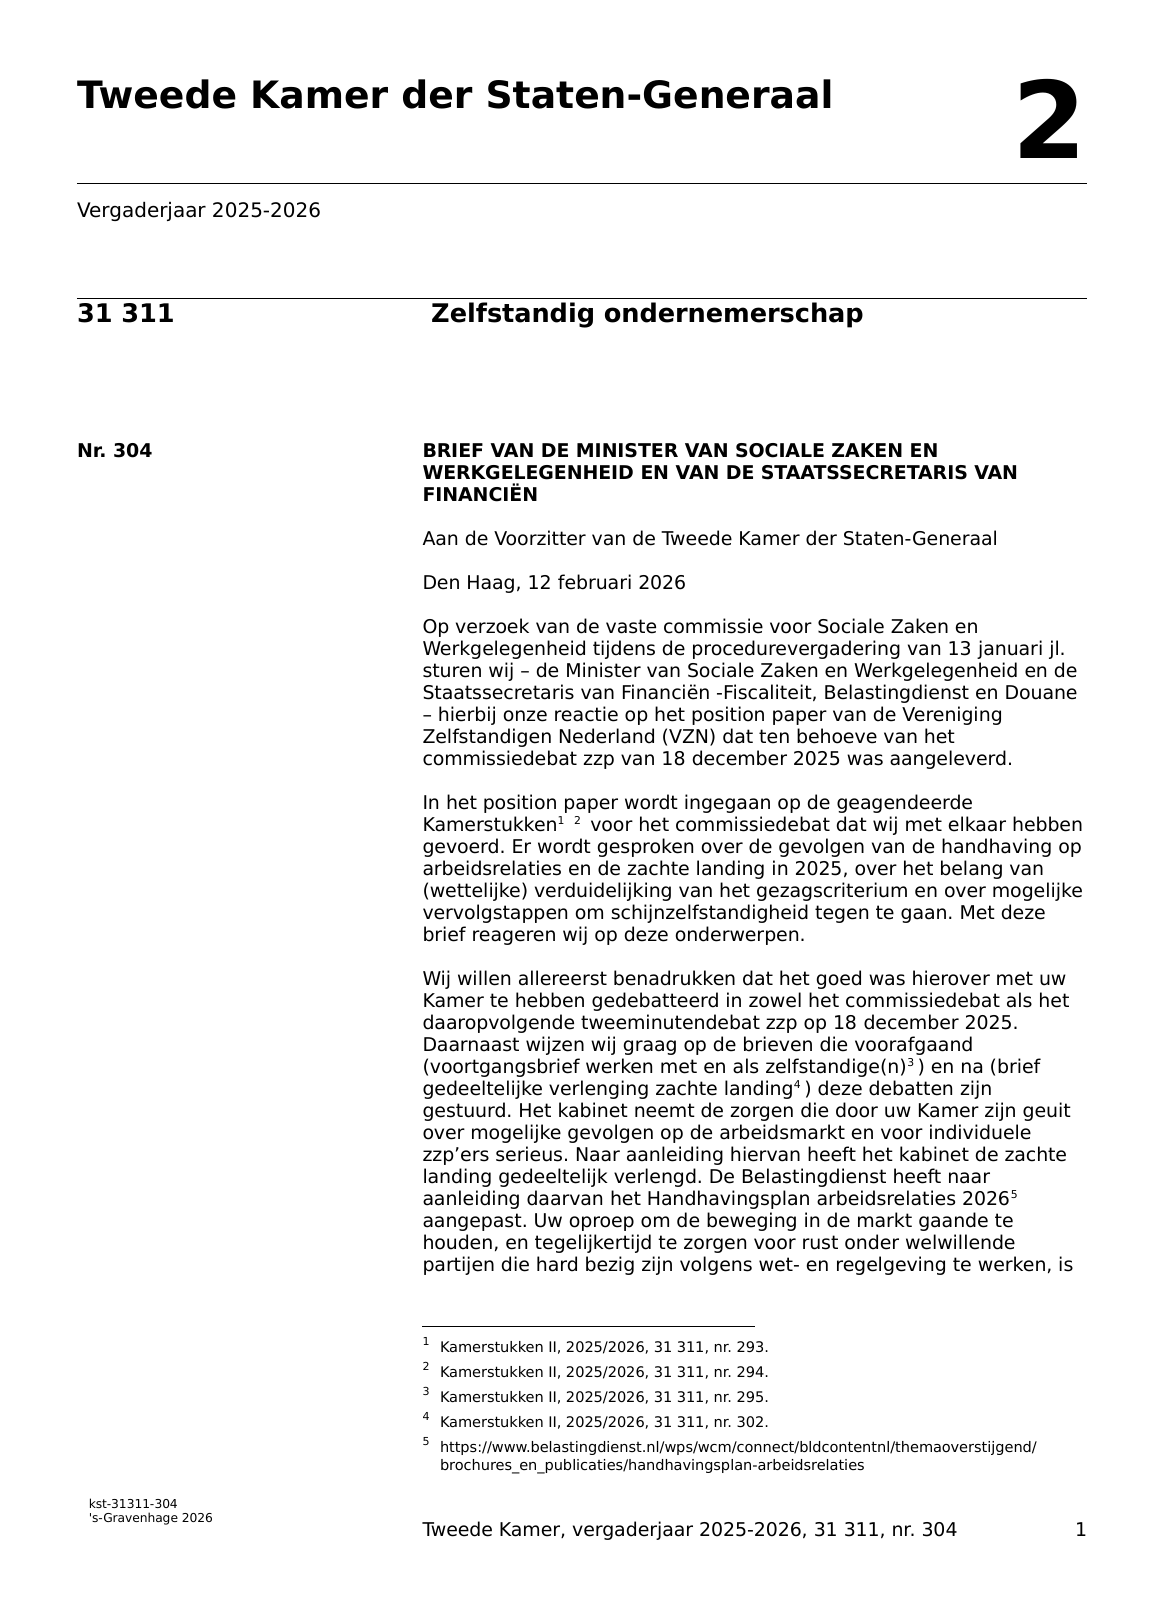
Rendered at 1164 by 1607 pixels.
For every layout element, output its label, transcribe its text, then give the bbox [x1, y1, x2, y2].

subtitle Nr. 304 BRIEF VAN DE MINISTER VAN SOCIALE ZAKEN EN WERKGELEGENHEID EN VAN DE STAATSSECRETARIS VAN FINANCIËN [77, 440, 1087, 506]
text Den Haag, 12 februari 2026 [422, 572, 1087, 594]
text kst-31311-304 [88, 1497, 323, 1511]
table_cell Vergaderjaar 2025-2026 [77, 184, 1087, 298]
subtitle 31 311 Zelfstandig ondernemerschap [77, 299, 1087, 329]
text 's-Gravenhage 2026 [88, 1511, 323, 1525]
table_header Tweede Kamer der Staten-Generaal [77, 59, 886, 183]
text Op verzoek van de vaste commissie voor Sociale Zaken en Werkgelegenheid tijdens de procedurevergadering van 13 januari jl. sturen wij – de Minister van Sociale Zaken en Werkgelegenheid en de Staatssecretaris van Financiën -Fiscaliteit, Belastingdienst en Douane – hierbij onze reactie op het position paper van de Vereniging Zelfstandigen Nederland (VZN) dat ten behoeve van het commissiedebat zzp van 18 december 2025 was aangeleverd. [422, 616, 1087, 770]
text Wij willen allereerst benadrukken dat het goed was hierover met uw Kamer te hebben gedebatteerd in zowel het commissiedebat als het daaropvolgende tweeminutendebat zzp op 18 december 2025. Daarnaast wijzen wij graag op de brieven die voorafgaand (voortgangsbrief werken met en als zelfstandige(n)) en na (brief gedeeltelijke verlenging zachte landing) deze debatten zijn gestuurd. Het kabinet neemt de zorgen die door uw Kamer zijn geuit over mogelijke gevolgen op de arbeidsmarkt en voor individuele zzp’ers serieus. Naar aanleiding hiervan heeft het kabinet de zachte landing gedeeltelijk verlengd. De Belastingdienst heeft naar aanleiding daarvan het Handhavingsplan arbeidsrelaties 2026 aangepast. Uw oproep om de beweging in de markt gaande te houden, en tegelijkertijd te zorgen voor rust onder welwillende partijen die hard bezig zijn volgens wet- en regelgeving te werken, is [422, 968, 1087, 1276]
text Aan de Voorzitter van de Tweede Kamer der Staten-Generaal [422, 528, 1087, 550]
text https://www.belastingdienst.nl/wps/wcm/connect/bldcontentnl/themaoverstijgend/brochures_en_publicaties/handhavingsplan-arbeidsrelaties [422, 1435, 1087, 1474]
table_header 2 [886, 59, 1087, 183]
text Kamerstukken II, 2025/2026, 31 311, nr. 302. [422, 1410, 1087, 1432]
text In het position paper wordt ingegaan op de geagendeerde Kamerstukken voor het commissiedebat dat wij met elkaar hebben gevoerd. Er wordt gesproken over de gevolgen van de handhaving op arbeidsrelaties en de zachte landing in 2025, over het belang van (wettelijke) verduidelijking van het gezagscriterium en over mogelijke vervolgstappen om schijnzelfstandigheid tegen te gaan. Met deze brief reageren wij op deze onderwerpen. [422, 792, 1087, 946]
text Kamerstukken II, 2025/2026, 31 311, nr. 295. [422, 1385, 1087, 1407]
text Kamerstukken II, 2025/2026, 31 311, nr. 293. [422, 1335, 1087, 1357]
text Kamerstukken II, 2025/2026, 31 311, nr. 294. [422, 1360, 1087, 1382]
